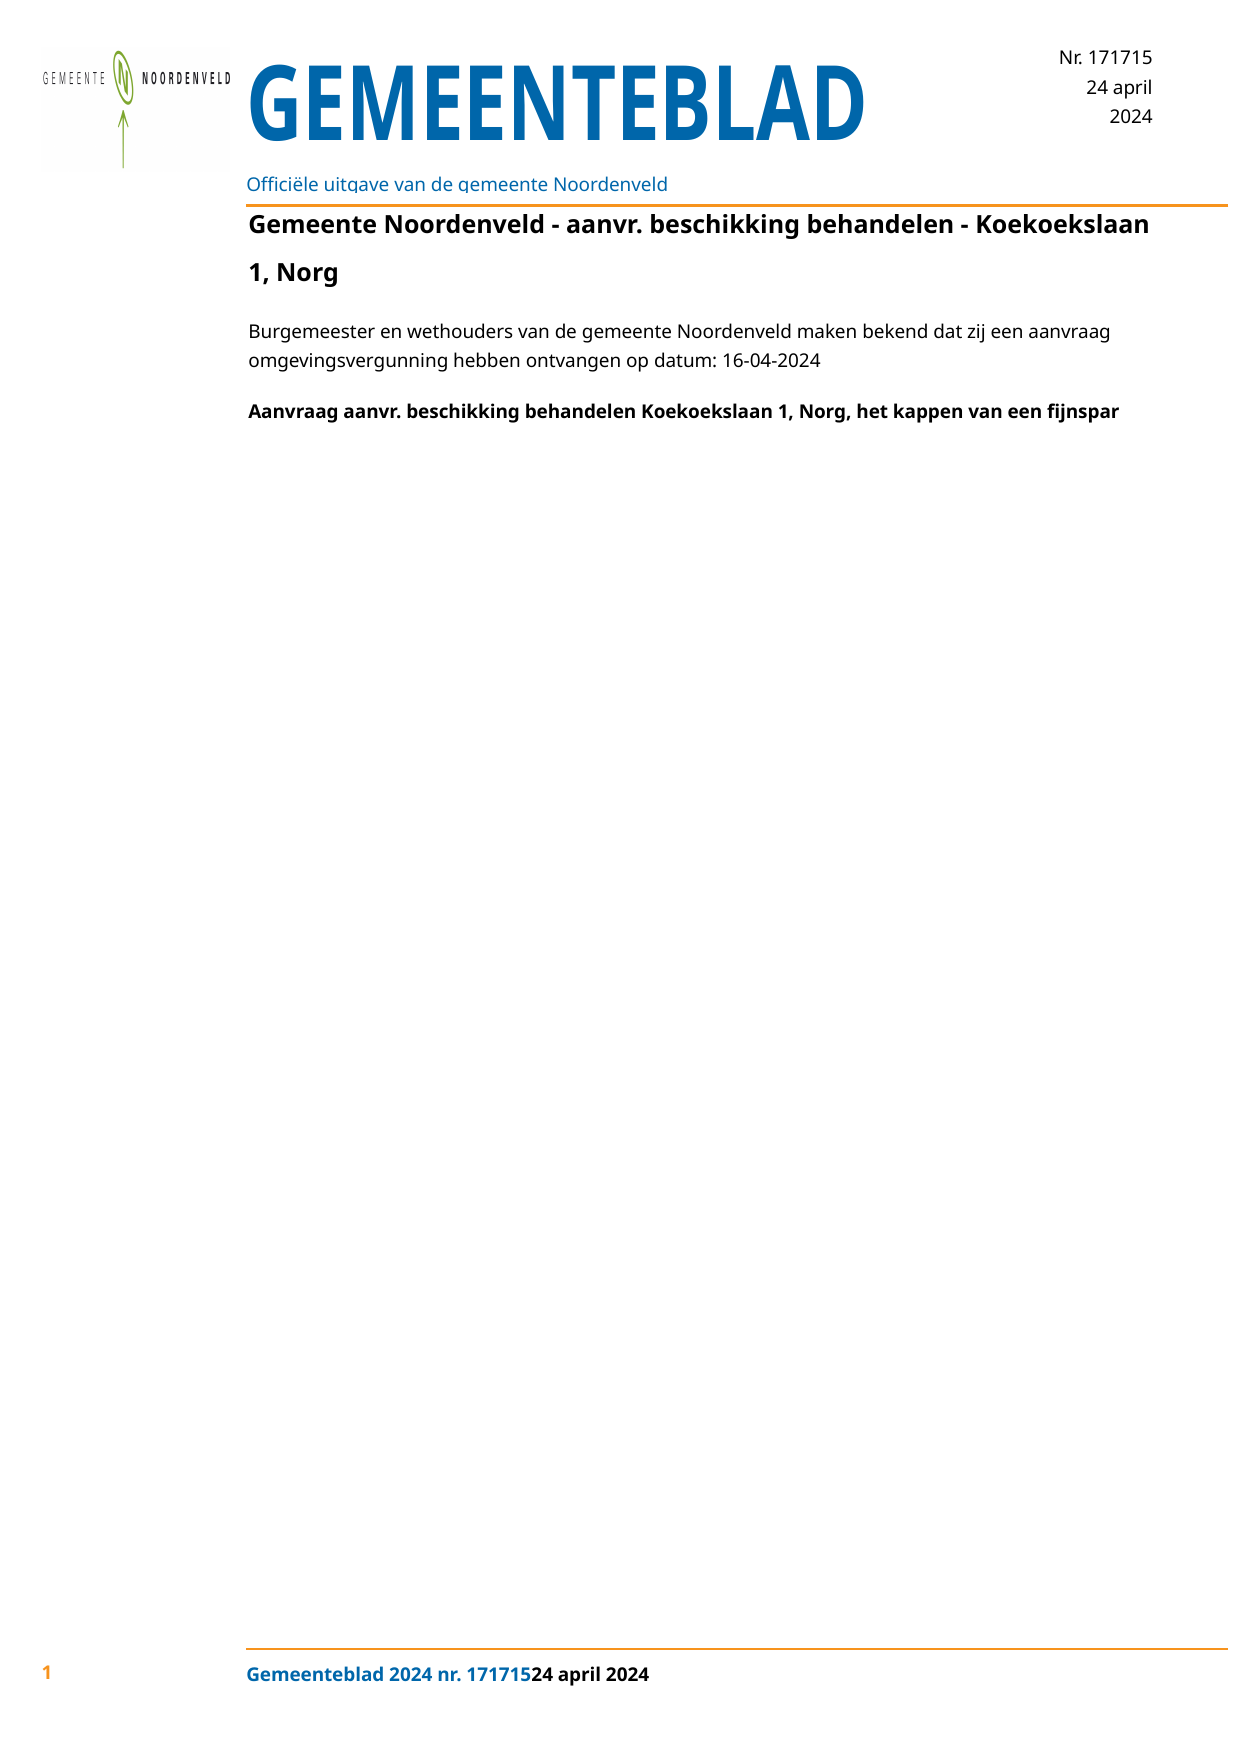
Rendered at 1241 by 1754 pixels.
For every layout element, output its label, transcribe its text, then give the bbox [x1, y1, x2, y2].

picture [41, 47, 231, 172]
text Aanvraag aanvr. beschikking behandelen Koekoekslaan 1, Norg, het kappen van een fijnspar [248, 398, 1152, 424]
text Burgemeester en wethouders van de gemeente Noordenveld maken bekend dat zij een aanvraag omgevingsvergunning hebben ontvangen op datum: 16-04-2024 [248, 318, 1152, 373]
text Gemeente Noordenveld - aanvr. beschikking behandelen - Koekoekslaan 1, Norg [248, 207, 1152, 288]
